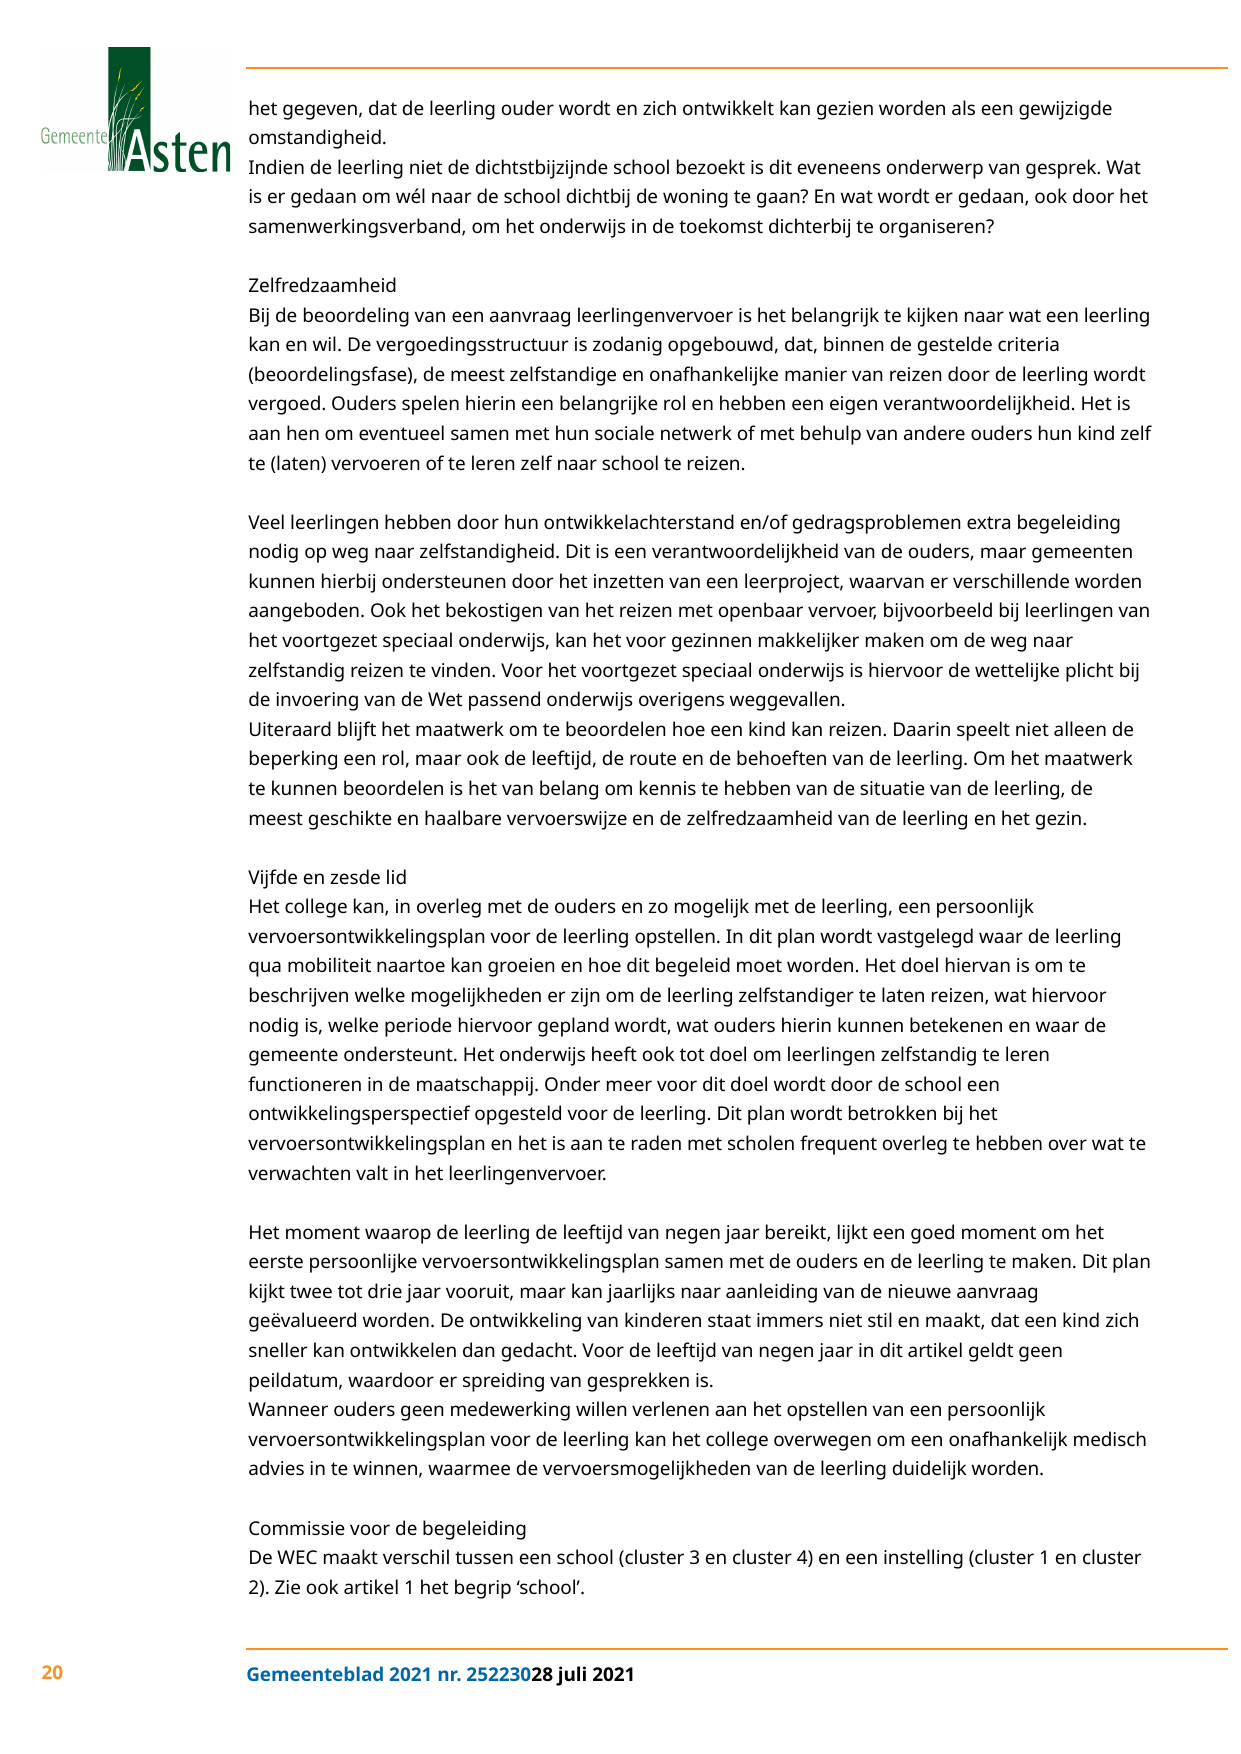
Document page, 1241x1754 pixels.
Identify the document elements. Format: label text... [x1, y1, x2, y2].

text Veel leerlingen hebben door hun ontwikkelachterstand en/of gedragsproblemen extra begeleiding nodig op weg naar zelfstandigheid. Dit is een verantwoordelijkheid van de ouders, maar gemeenten kunnen hierbij ondersteunen door het inzetten van een leerproject, waarvan er verschillende worden aangeboden. Ook het bekostigen van het reizen met openbaar vervoer, bijvoorbeeld bij leerlingen van het voortgezet speciaal onderwijs, kan het voor gezinnen makkelijker maken om de weg naar zelfstandig reizen te vinden. Voor het voortgezet speciaal onderwijs is hiervoor de wettelijke plicht bij de invoering van de Wet passend onderwijs overigens weggevallen. [248, 509, 1152, 712]
text Bij de beoordeling van een aanvraag leerlingenvervoer is het belangrijk te kijken naar wat een leerling kan en wil. De vergoedingsstructuur is zodanig opgebouwd, dat, binnen de gestelde criteria (beoordelingsfase), de meest zelfstandige en onafhankelijke manier van reizen door de leerling wordt vergoed. Ouders spelen hierin een belangrijke rol en hebben een eigen verantwoordelijkheid. Het is aan hen om eventueel samen met hun sociale netwerk of met behulp van andere ouders hun kind zelf te (laten) vervoeren of te leren zelf naar school te reizen. [248, 302, 1152, 476]
text Het college kan, in overleg met de ouders en zo mogelijk met de leerling, een persoonlijk vervoersontwikkelingsplan voor de leerling opstellen. In dit plan wordt vastgelegd waar de leerling qua mobiliteit naartoe kan groeien en hoe dit begeleid moet worden. Het doel hiervan is om te beschrijven welke mogelijkheden er zijn om de leerling zelfstandiger te laten reizen, wat hiervoor nodig is, welke periode hiervoor gepland wordt, wat ouders hierin kunnen betekenen en waar de gemeente ondersteunt. Het onderwijs heeft ook tot doel om leerlingen zelfstandig te leren functioneren in de maatschappij. Onder meer voor dit doel wordt door de school een ontwikkelingsperspectief opgesteld voor de leerling. Dit plan wordt betrokken bij het vervoersontwikkelingsplan en het is aan te raden met scholen frequent overleg te hebben over wat te verwachten valt in het leerlingenvervoer. [248, 893, 1152, 1186]
text Indien de leerling niet de dichtstbijzijnde school bezoekt is dit eveneens onderwerp van gesprek. Wat is er gedaan om wél naar de school dichtbij de woning te gaan? En wat wordt er gedaan, ook door het samenwerkingsverband, om het onderwijs in de toekomst dichterbij te organiseren? [248, 154, 1152, 239]
text Het moment waarop de leerling de leeftijd van negen jaar bereikt, lijkt een goed moment om het eerste persoonlijke vervoersontwikkelingsplan samen met de ouders en de leerling te maken. Dit plan kijkt twee tot drie jaar vooruit, maar kan jaarlijks naar aanleiding van de nieuwe aanvraag geëvalueerd worden. De ontwikkeling van kinderen staat immers niet stil en maakt, dat een kind zich sneller kan ontwikkelen dan gedacht. Voor de leeftijd van negen jaar in dit artikel geldt geen peildatum, waardoor er spreiding van gesprekken is. [248, 1219, 1152, 1393]
text het gegeven, dat de leerling ouder wordt en zich ontwikkelt kan gezien worden als een gewijzigde omstandigheid. [248, 95, 1152, 150]
text Uiteraard blijft het maatwerk om te beoordelen hoe een kind kan reizen. Daarin speelt niet alleen de beperking een rol, maar ook de leeftijd, de route en de behoeften van de leerling. Om het maatwerk te kunnen beoordelen is het van belang om kennis te hebben van de situatie van de leerling, de meest geschikte en haalbare vervoerswijze en de zelfredzaamheid van de leerling en het gezin. [248, 716, 1152, 831]
text Wanneer ouders geen medewerking willen verlenen aan het opstellen van een persoonlijk vervoersontwikkelingsplan voor de leerling kan het college overwegen om een onafhankelijk medisch advies in te winnen, waarmee de vervoersmogelijkheden van de leerling duidelijk worden. [248, 1396, 1152, 1481]
picture [41, 47, 231, 172]
text Commissie voor de begeleiding [248, 1515, 1152, 1541]
text Vijfde en zesde lid [248, 864, 1152, 890]
text De WEC maakt verschil tussen een school (cluster 3 en cluster 4) en een instelling (cluster 1 en cluster 2). Zie ook artikel 1 het begrip ‘school’. [248, 1544, 1152, 1600]
text Zelfredzaamheid [248, 272, 1152, 298]
